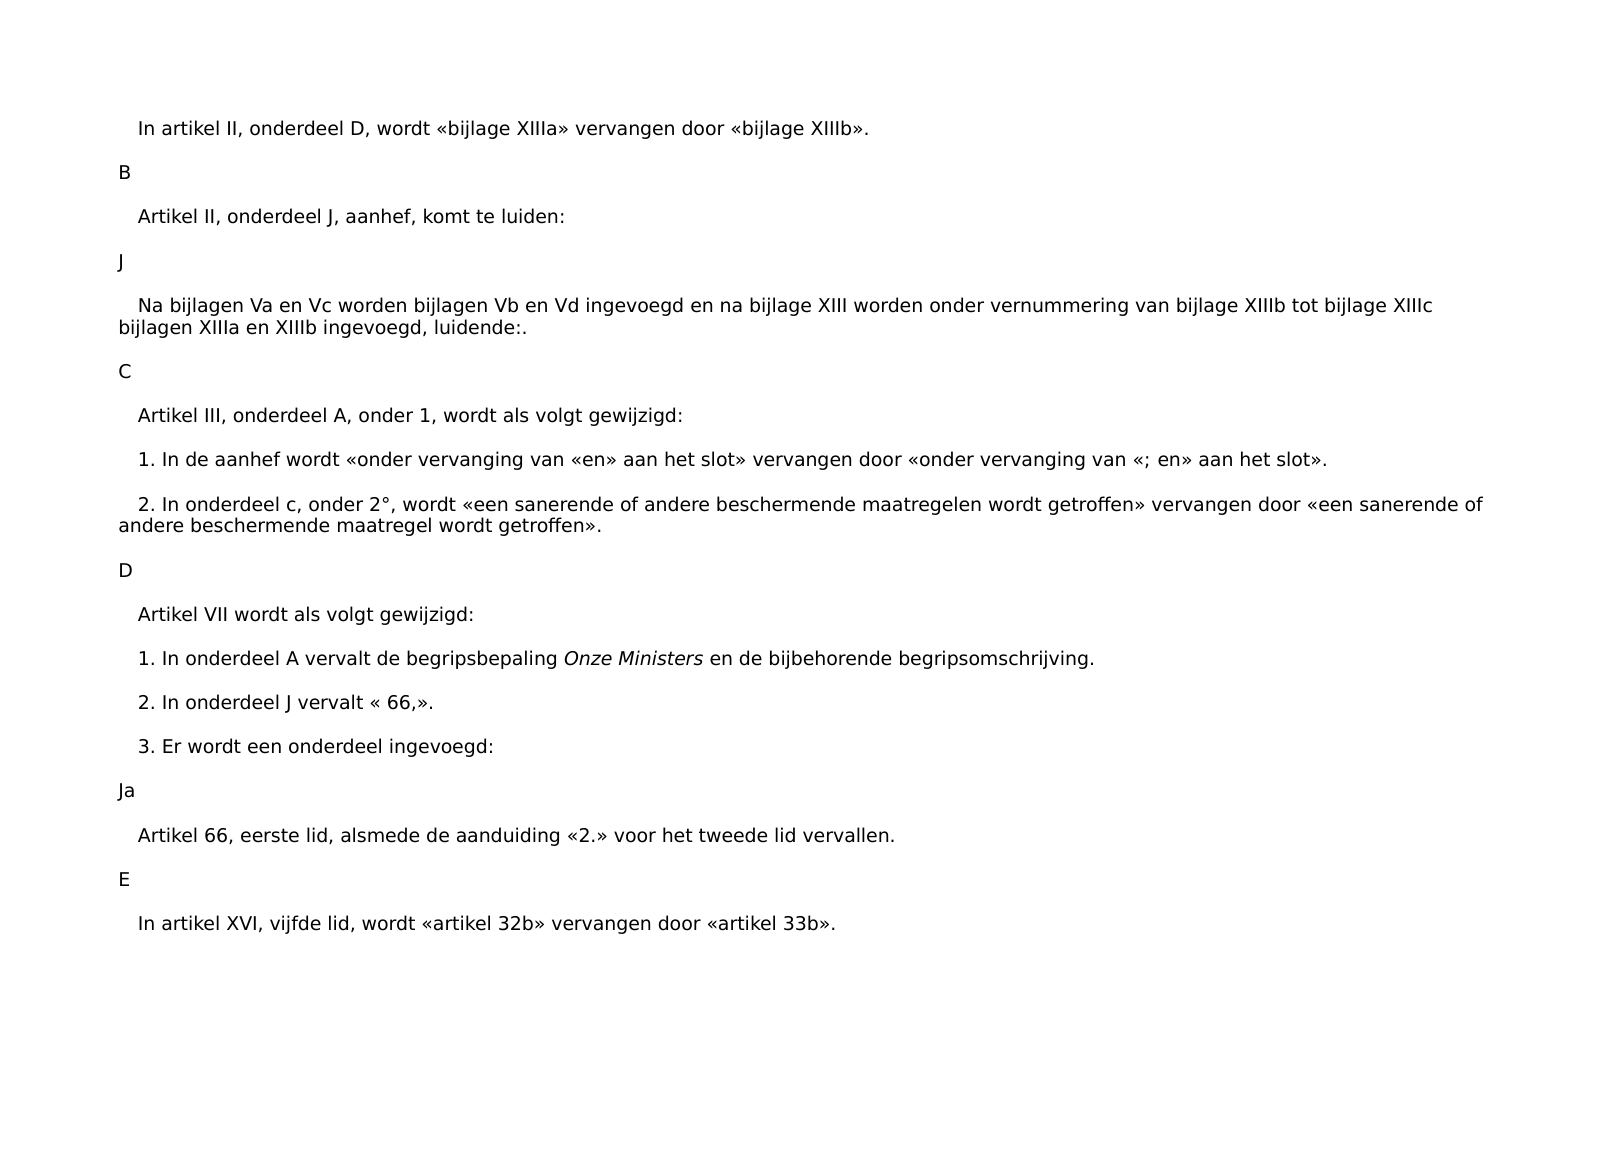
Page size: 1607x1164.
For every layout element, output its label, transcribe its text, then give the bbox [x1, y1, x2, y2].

text E [118, 869, 1488, 891]
text J [118, 251, 1488, 273]
text 1. In de aanhef wordt «onder vervanging van «en» aan het slot» vervangen door «onder vervanging van «; en» aan het slot». [118, 449, 1488, 471]
text 2. In onderdeel c, onder 2°, wordt «een sanerende of andere beschermende maatregelen wordt getroffen» vervangen door «een sanerende of andere beschermende maatregel wordt getroffen». [118, 493, 1488, 537]
text Artikel III, onderdeel A, onder 1, wordt als volgt gewijzigd: [118, 405, 1488, 427]
text Ja [118, 780, 1488, 802]
text C [118, 361, 1488, 383]
text D [118, 559, 1488, 582]
text 1. In onderdeel A vervalt de begripsbepaling Onze Ministers en de bijbehorende begripsomschrijving. [118, 648, 1488, 670]
text Artikel VII wordt als volgt gewijzigd: [118, 604, 1488, 626]
text 2. In onderdeel J vervalt « 66,». [118, 692, 1488, 714]
text Na bijlagen Va en Vc worden bijlagen Vb en Vd ingevoegd en na bijlage XIII worden onder vernummering van bijlage XIIIb tot bijlage XIIIc bijlagen XIIIa en XIIIb ingevoegd, luidende:. [118, 295, 1488, 339]
text Artikel 66, eerste lid, alsmede de aanduiding «2.» voor het tweede lid vervallen. [118, 824, 1488, 847]
text Artikel II, onderdeel J, aanhef, komt te luiden: [118, 206, 1488, 228]
text B [118, 162, 1488, 184]
text 3. Er wordt een onderdeel ingevoegd: [118, 736, 1488, 758]
text In artikel II, onderdeel D, wordt «bijlage XIIIa» vervangen door «bijlage XIIIb». [118, 118, 1488, 140]
text In artikel XVI, vijfde lid, wordt «artikel 32b» vervangen door «artikel 33b». [118, 913, 1488, 935]
